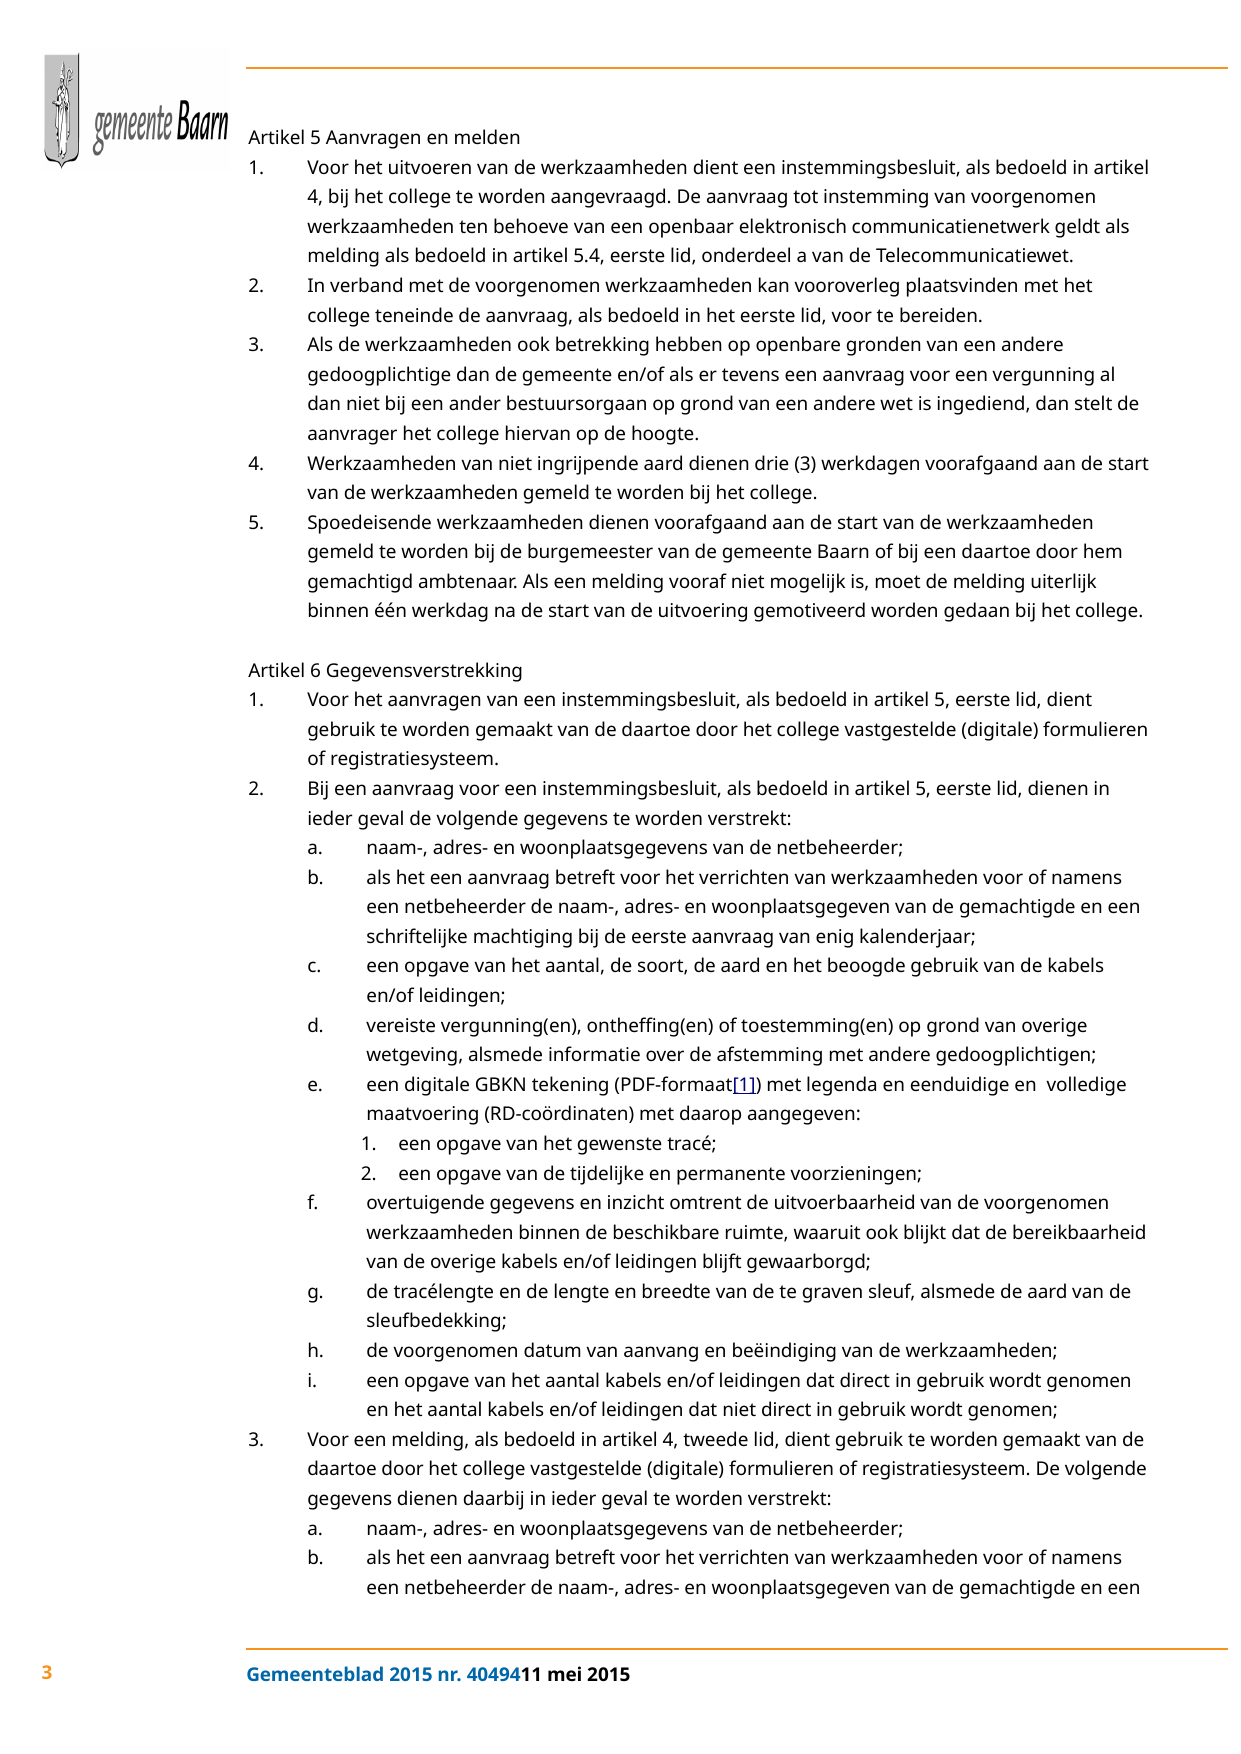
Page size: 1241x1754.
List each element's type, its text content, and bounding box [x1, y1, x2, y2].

list de voorgenomen datum van aanvang en beëindiging van de werkzaamheden; [307, 1337, 1152, 1363]
list als het een aanvraag betreft voor het verrichten van werkzaamheden voor of namens een netbeheerder de naam-, adres- en woonplaatsgegeven van de gemachtigde en een [307, 1544, 1152, 1600]
picture [41, 47, 231, 172]
list een opgave van het aantal kabels en/of leidingen dat direct in gebruik wordt genomen en het aantal kabels en/of leidingen dat niet direct in gebruik wordt genomen; [307, 1367, 1152, 1422]
list Werkzaamheden van niet ingrijpende aard dienen drie (3) werkdagen voorafgaand aan de start van de werkzaamheden gemeld te worden bij het college. [248, 450, 1152, 505]
list overtuigende gegevens en inzicht omtrent de uitvoerbaarheid van de voorgenomen werkzaamheden binnen de beschikbare ruimte, waaruit ook blijkt dat de bereikbaarheid van de overige kabels en/of leidingen blijft gewaarborgd; [307, 1189, 1152, 1274]
list een opgave van het gewenste tracé; [361, 1130, 1152, 1156]
text Artikel 5 Aanvragen en melden [248, 124, 1152, 150]
list Als de werkzaamheden ook betrekking hebben op openbare gronden van een andere gedoogplichtige dan de gemeente en/of als er tevens een aanvraag voor een vergunning al dan niet bij een ander bestuursorgaan op grond van een andere wet is ingediend, dan stelt de aanvrager het college hiervan op de hoogte. [248, 331, 1152, 446]
list Bij een aanvraag voor een instemmingsbesluit, als bedoeld in artikel 5, eerste lid, dienen in ieder geval de volgende gegevens te worden verstrekt: [248, 775, 1152, 831]
list In verband met de voorgenomen werkzaamheden kan vooroverleg plaatsvinden met het college teneinde de aanvraag, als bedoeld in het eerste lid, voor te bereiden. [248, 272, 1152, 328]
list Voor het aanvragen van een instemmingsbesluit, als bedoeld in artikel 5, eerste lid, dient gebruik te worden gemaakt van de daartoe door het college vastgestelde (digitale) formulieren of registratiesysteem. [248, 686, 1152, 771]
list Spoedeisende werkzaamheden dienen voorafgaand aan de start van de werkzaamheden gemeld te worden bij de burgemeester van de gemeente Baarn of bij een daartoe door hem gemachtigd ambtenaar. Als een melding vooraf niet mogelijk is, moet de melding uiterlijk binnen één werkdag na de start van de uitvoering gemotiveerd worden gedaan bij het college. [248, 509, 1152, 623]
list naam-, adres- en woonplaatsgegevens van de netbeheerder; [307, 834, 1152, 860]
list een opgave van de tijdelijke en permanente voorzieningen; [361, 1160, 1152, 1186]
text Artikel 6 Gegevensverstrekking [248, 657, 1152, 683]
list een opgave van het aantal, de soort, de aard en het beoogde gebruik van de kabels en/of leidingen; [307, 953, 1152, 1008]
list de tracélengte en de lengte en breedte van de te graven sleuf, alsmede de aard van de sleufbedekking; [307, 1278, 1152, 1333]
list Voor het uitvoeren van de werkzaamheden dient een instemmingsbesluit, als bedoeld in artikel 4, bij het college te worden aangevraagd. De aanvraag tot instemming van voorgenomen werkzaamheden ten behoeve van een openbaar elektronisch communicatienetwerk geldt als melding als bedoeld in artikel 5.4, eerste lid, onderdeel a van de Telecommunicatiewet. [248, 154, 1152, 268]
list Voor een melding, als bedoeld in artikel 4, tweede lid, dient gebruik te worden gemaakt van de daartoe door het college vastgestelde (digitale) formulieren of registratiesysteem. De volgende gegevens dienen daarbij in ieder geval te worden verstrekt: [248, 1426, 1152, 1511]
list naam-, adres- en woonplaatsgegevens van de netbeheerder; [307, 1515, 1152, 1541]
list als het een aanvraag betreft voor het verrichten van werkzaamheden voor of namens een netbeheerder de naam-, adres- en woonplaatsgegeven van de gemachtigde en een schriftelijke machtiging bij de eerste aanvraag van enig kalenderjaar; [307, 864, 1152, 949]
list een digitale GBKN tekening (PDF-formaat[1]) met legenda en eenduidige en volledige maatvoering (RD-coördinaten) met daarop aangegeven: [307, 1071, 1152, 1126]
list vereiste vergunning(en), ontheffing(en) of toestemming(en) op grond van overige wetgeving, alsmede informatie over de afstemming met andere gedoogplichtigen; [307, 1012, 1152, 1067]
